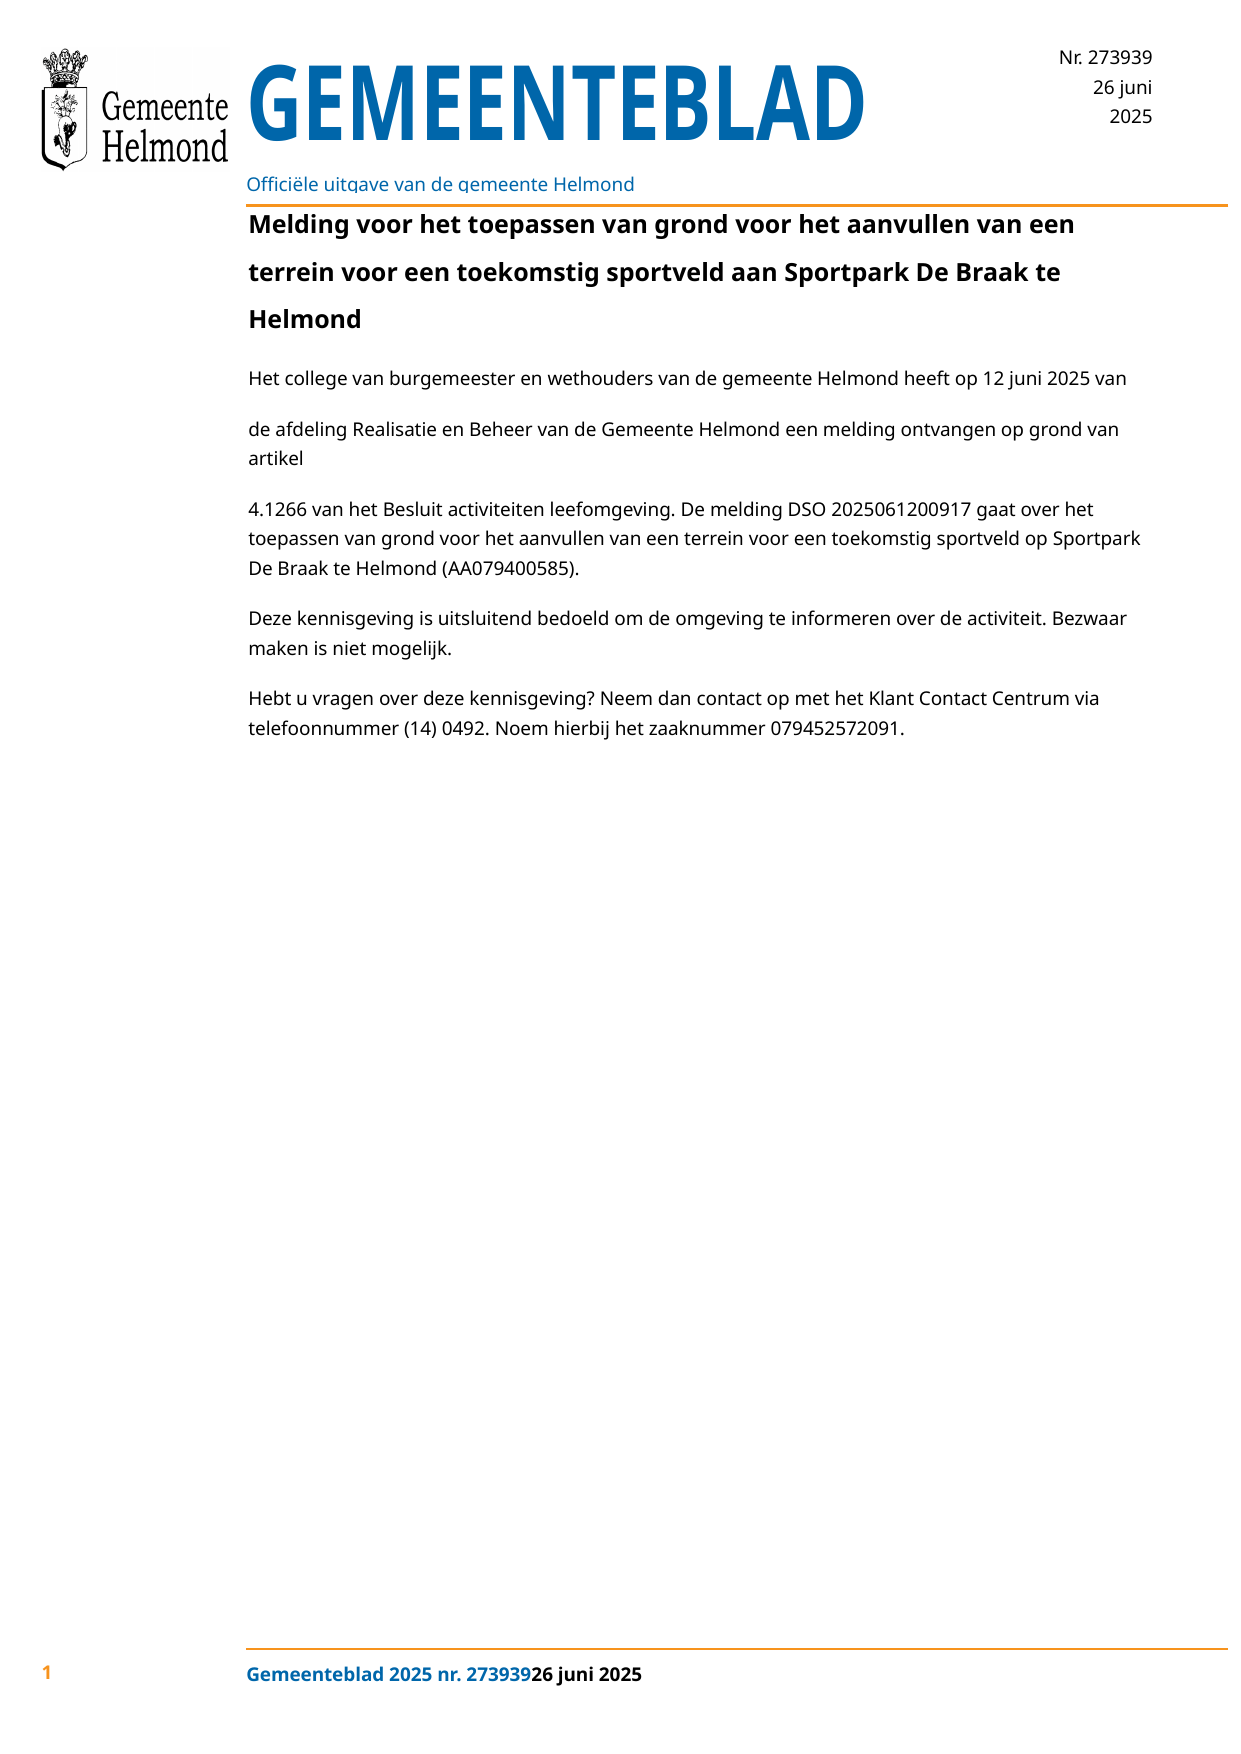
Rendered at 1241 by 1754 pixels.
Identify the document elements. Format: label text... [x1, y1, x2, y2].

picture [41, 47, 231, 172]
text Deze kennisgeving is uitsluitend bedoeld om de omgeving te informeren over de activiteit. Bezwaar maken is niet mogelijk. [248, 606, 1152, 661]
text Het college van burgemeester en wethouders van de gemeente Helmond heeft op 12 juni 2025 van [248, 366, 1152, 391]
text 4.1266 van het Besluit activiteiten leefomgeving. De melding DSO 2025061200917 gaat over het toepassen van grond voor het aanvullen van een terrein voor een toekomstig sportveld op Sportpark De Braak te Helmond (AA079400585). [248, 496, 1152, 581]
text Melding voor het toepassen van grond voor het aanvullen van een terrein voor een toekomstig sportveld aan Sportpark De Braak te Helmond [248, 207, 1152, 336]
text Hebt u vragen over deze kennisgeving? Neem dan contact op met het Klant Contact Centrum via telefoonnummer (14) 0492. Noem hierbij het zaaknummer 079452572091. [248, 686, 1152, 741]
text de afdeling Realisatie en Beheer van de Gemeente Helmond een melding ontvangen op grond van artikel [248, 416, 1152, 471]
